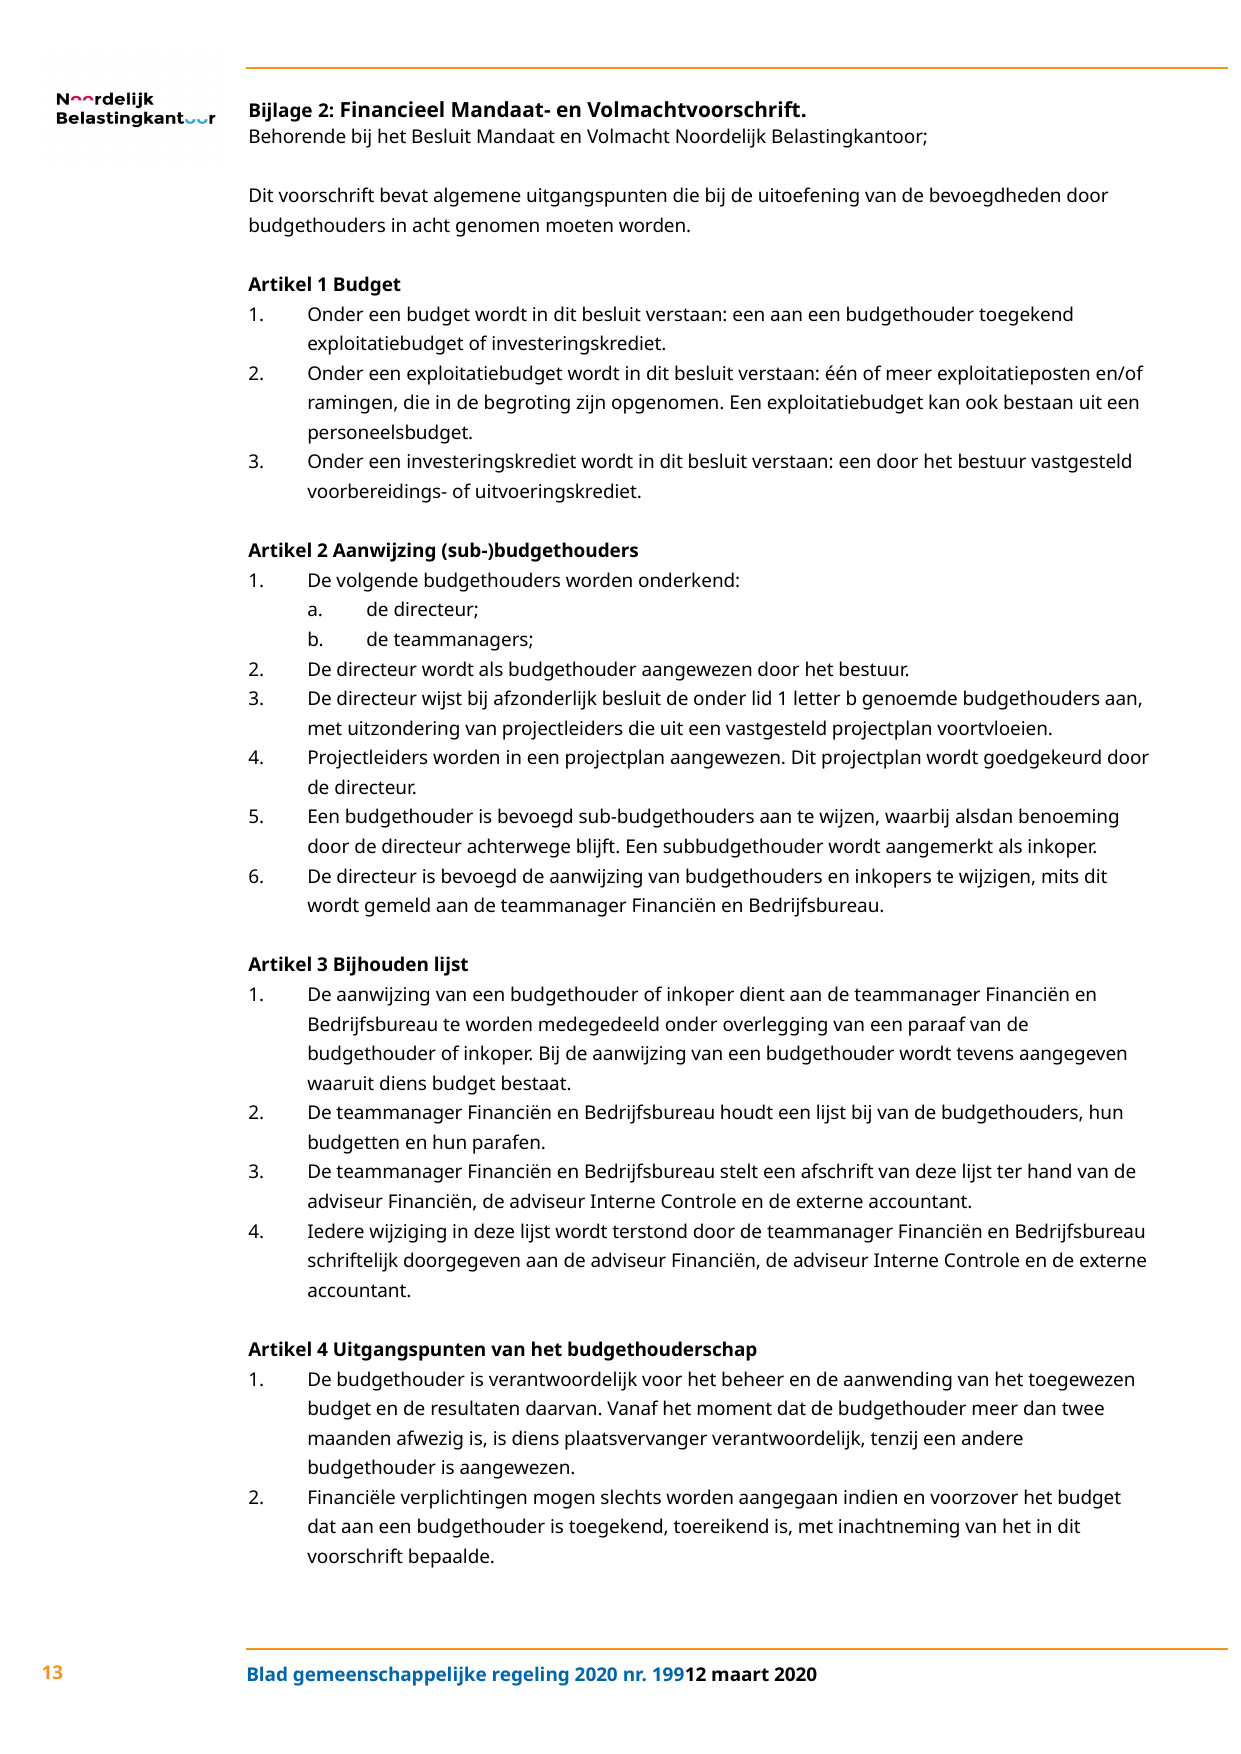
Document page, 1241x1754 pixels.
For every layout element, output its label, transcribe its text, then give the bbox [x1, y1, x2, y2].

list de directeur; [307, 597, 1152, 622]
list Projectleiders worden in een projectplan aangewezen. Dit projectplan wordt goedgekeurd door de directeur. [248, 744, 1152, 800]
text Artikel 3 Bijhouden lijst [248, 952, 1152, 977]
text Artikel 1 Budget [248, 271, 1152, 297]
list Iedere wijziging in deze lijst wordt terstond door de teammanager Financiën en Bedrijfsbureau schriftelijk doorgegeven aan de adviseur Financiën, de adviseur Interne Controle en de externe accountant. [248, 1218, 1152, 1303]
list De teammanager Financiën en Bedrijfsbureau houdt een lijst bij van de budgethouders, hun budgetten en hun parafen. [248, 1099, 1152, 1155]
list De aanwijzing van een budgethouder of inkoper dient aan de teammanager Financiën en Bedrijfsbureau te worden medegedeeld onder overlegging van een paraaf van de budgethouder of inkoper. Bij de aanwijzing van een budgethouder wordt tevens aangegeven waaruit diens budget bestaat. [248, 981, 1152, 1096]
list Een budgethouder is bevoegd sub-budgethouders aan te wijzen, waarbij alsdan benoeming door de directeur achterwege blijft. Een subbudgethouder wordt aangemerkt als inkoper. [248, 804, 1152, 859]
list De directeur is bevoegd de aanwijzing van budgethouders en inkopers te wijzigen, mits dit wordt gemeld aan de teammanager Financiën en Bedrijfsbureau. [248, 863, 1152, 918]
list Financiële verplichtingen mogen slechts worden aangegaan indien en voorzover het budget dat aan een budgethouder is toegekend, toereikend is, met inachtneming van het in dit voorschrift bepaalde. [248, 1484, 1152, 1569]
text Behorende bij het Besluit Mandaat en Volmacht Noordelijk Belastingkantoor; [248, 123, 1152, 149]
list De volgende budgethouders worden onderkend: [248, 567, 1152, 593]
list Onder een exploitatiebudget wordt in dit besluit verstaan: één of meer exploitatieposten en/of ramingen, die in de begroting zijn opgenomen. Een exploitatiebudget kan ook bestaan uit een personeelsbudget. [248, 360, 1152, 445]
text Bijlage 2: Financieel Mandaat- en Volmachtvoorschrift. [248, 95, 1152, 123]
picture [41, 47, 231, 172]
list De directeur wordt als budgethouder aangewezen door het bestuur. [248, 656, 1152, 682]
list Onder een budget wordt in dit besluit verstaan: een aan een budgethouder toegekend exploitatiebudget of investeringskrediet. [248, 301, 1152, 356]
list Onder een investeringskrediet wordt in dit besluit verstaan: een door het bestuur vastgesteld voorbereidings- of uitvoeringskrediet. [248, 449, 1152, 504]
list de teammanagers; [307, 626, 1152, 652]
text Artikel 4 Uitgangspunten van het budgethouderschap [248, 1336, 1152, 1362]
list De teammanager Financiën en Bedrijfsbureau stelt een afschrift van deze lijst ter hand van de adviseur Financiën, de adviseur Interne Controle en de externe accountant. [248, 1159, 1152, 1214]
text Artikel 2 Aanwijzing (sub-)budgethouders [248, 537, 1152, 563]
text Dit voorschrift bevat algemene uitgangspunten die bij de uitoefening van de bevoegdheden door budgethouders in acht genomen moeten worden. [248, 182, 1152, 238]
list De budgethouder is verantwoordelijk voor het beheer en de aanwending van het toegewezen budget en de resultaten daarvan. Vanaf het moment dat de budgethouder meer dan twee maanden afwezig is, is diens plaatsvervanger verantwoordelijk, tenzij een andere budgethouder is aangewezen. [248, 1366, 1152, 1480]
list De directeur wijst bij afzonderlijk besluit de onder lid 1 letter b genoemde budgethouders aan, met uitzondering van projectleiders die uit een vastgesteld projectplan voortvloeien. [248, 685, 1152, 741]
